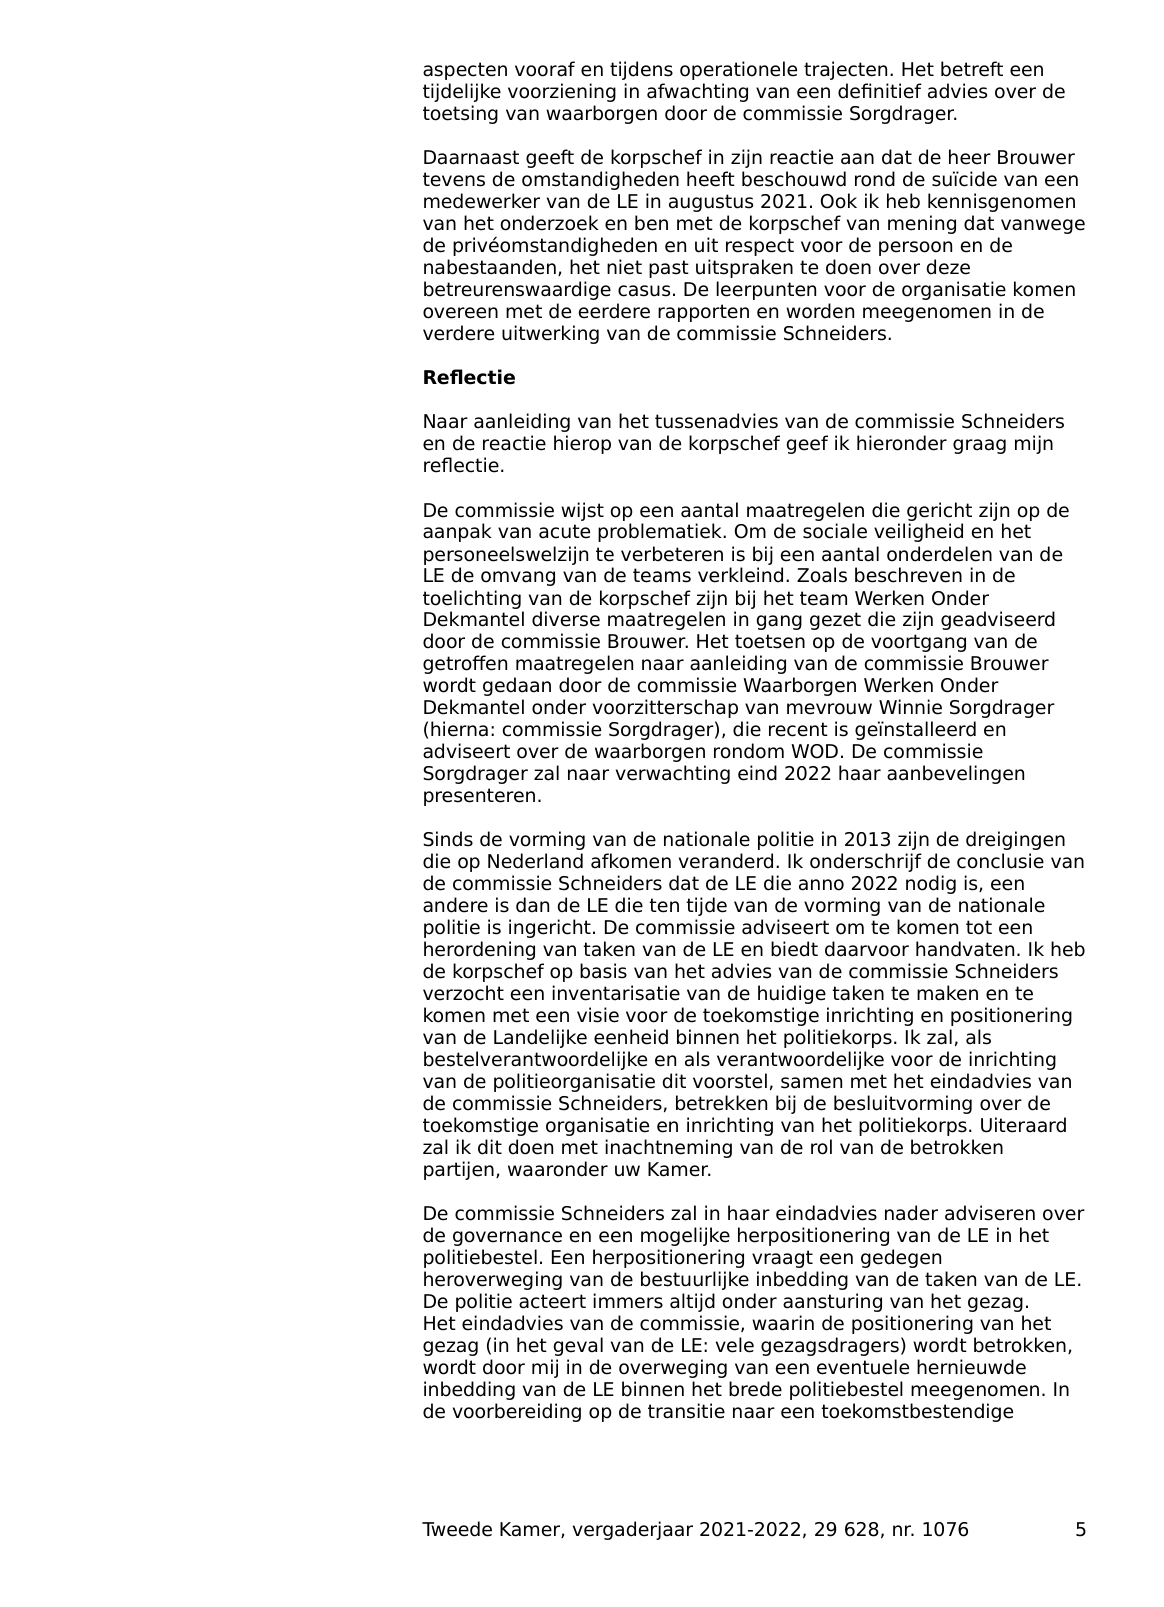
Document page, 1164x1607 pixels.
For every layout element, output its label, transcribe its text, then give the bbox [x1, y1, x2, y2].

text Naar aanleiding van het tussenadvies van de commissie Schneiders en de reactie hierop van de korpschef geef ik hieronder graag mijn reflectie. [422, 411, 1087, 477]
text aspecten vooraf en tijdens operationele trajecten. Het betreft een tijdelijke voorziening in afwachting van een definitief advies over de toetsing van waarborgen door de commissie Sorgdrager. [422, 59, 1087, 125]
text Het eindadvies van de commissie, waarin de positionering van het gezag (in het geval van de LE: vele gezagsdragers) wordt betrokken, wordt door mij in de overweging van een eventuele hernieuwde inbedding van de LE binnen het brede politiebestel meegenomen. In de voorbereiding op de transitie naar een toekomstbestendige [422, 1313, 1087, 1423]
text De commissie Schneiders zal in haar eindadvies nader adviseren over de governance en een mogelijke herpositionering van de LE in het politiebestel. Een herpositionering vraagt een gedegen heroverweging van de bestuurlijke inbedding van de taken van de LE. De politie acteert immers altijd onder aansturing van het gezag. [422, 1203, 1087, 1313]
text Sinds de vorming van de nationale politie in 2013 zijn de dreigingen die op Nederland afkomen veranderd. Ik onderschrijf de conclusie van de commissie Schneiders dat de LE die anno 2022 nodig is, een andere is dan de LE die ten tijde van de vorming van de nationale politie is ingericht. De commissie adviseert om te komen tot een herordening van taken van de LE en biedt daarvoor handvaten. Ik heb de korpschef op basis van het advies van de commissie Schneiders verzocht een inventarisatie van de huidige taken te maken en te komen met een visie voor de toekomstige inrichting en positionering van de Landelijke eenheid binnen het politiekorps. Ik zal, als bestelverantwoordelijke en als verantwoordelijke voor de inrichting van de politieorganisatie dit voorstel, samen met het eindadvies van de commissie Schneiders, betrekken bij de besluitvorming over de toekomstige organisatie en inrichting van het politiekorps. Uiteraard zal ik dit doen met inachtneming van de rol van de betrokken partijen, waaronder uw Kamer. [422, 829, 1087, 1181]
text Daarnaast geeft de korpschef in zijn reactie aan dat de heer Brouwer tevens de omstandigheden heeft beschouwd rond de suïcide van een medewerker van de LE in augustus 2021. Ook ik heb kennisgenomen van het onderzoek en ben met de korpschef van mening dat vanwege de privéomstandigheden en uit respect voor de persoon en de nabestaanden, het niet past uitspraken te doen over deze betreurenswaardige casus. De leerpunten voor de organisatie komen overeen met de eerdere rapporten en worden meegenomen in de verdere uitwerking van de commissie Schneiders. [422, 147, 1087, 345]
subtitle Reflectie [422, 367, 1087, 389]
text De commissie wijst op een aantal maatregelen die gericht zijn op de aanpak van acute problematiek. Om de sociale veiligheid en het personeelswelzijn te verbeteren is bij een aantal onderdelen van de LE de omvang van de teams verkleind. Zoals beschreven in de toelichting van de korpschef zijn bij het team Werken Onder Dekmantel diverse maatregelen in gang gezet die zijn geadviseerd door de commissie Brouwer. Het toetsen op de voortgang van de getroffen maatregelen naar aanleiding van de commissie Brouwer wordt gedaan door de commissie Waarborgen Werken Onder Dekmantel onder voorzitterschap van mevrouw Winnie Sorgdrager (hierna: commissie Sorgdrager), die recent is geïnstalleerd en adviseert over de waarborgen rondom WOD. De commissie Sorgdrager zal naar verwachting eind 2022 haar aanbevelingen presenteren. [422, 499, 1087, 807]
